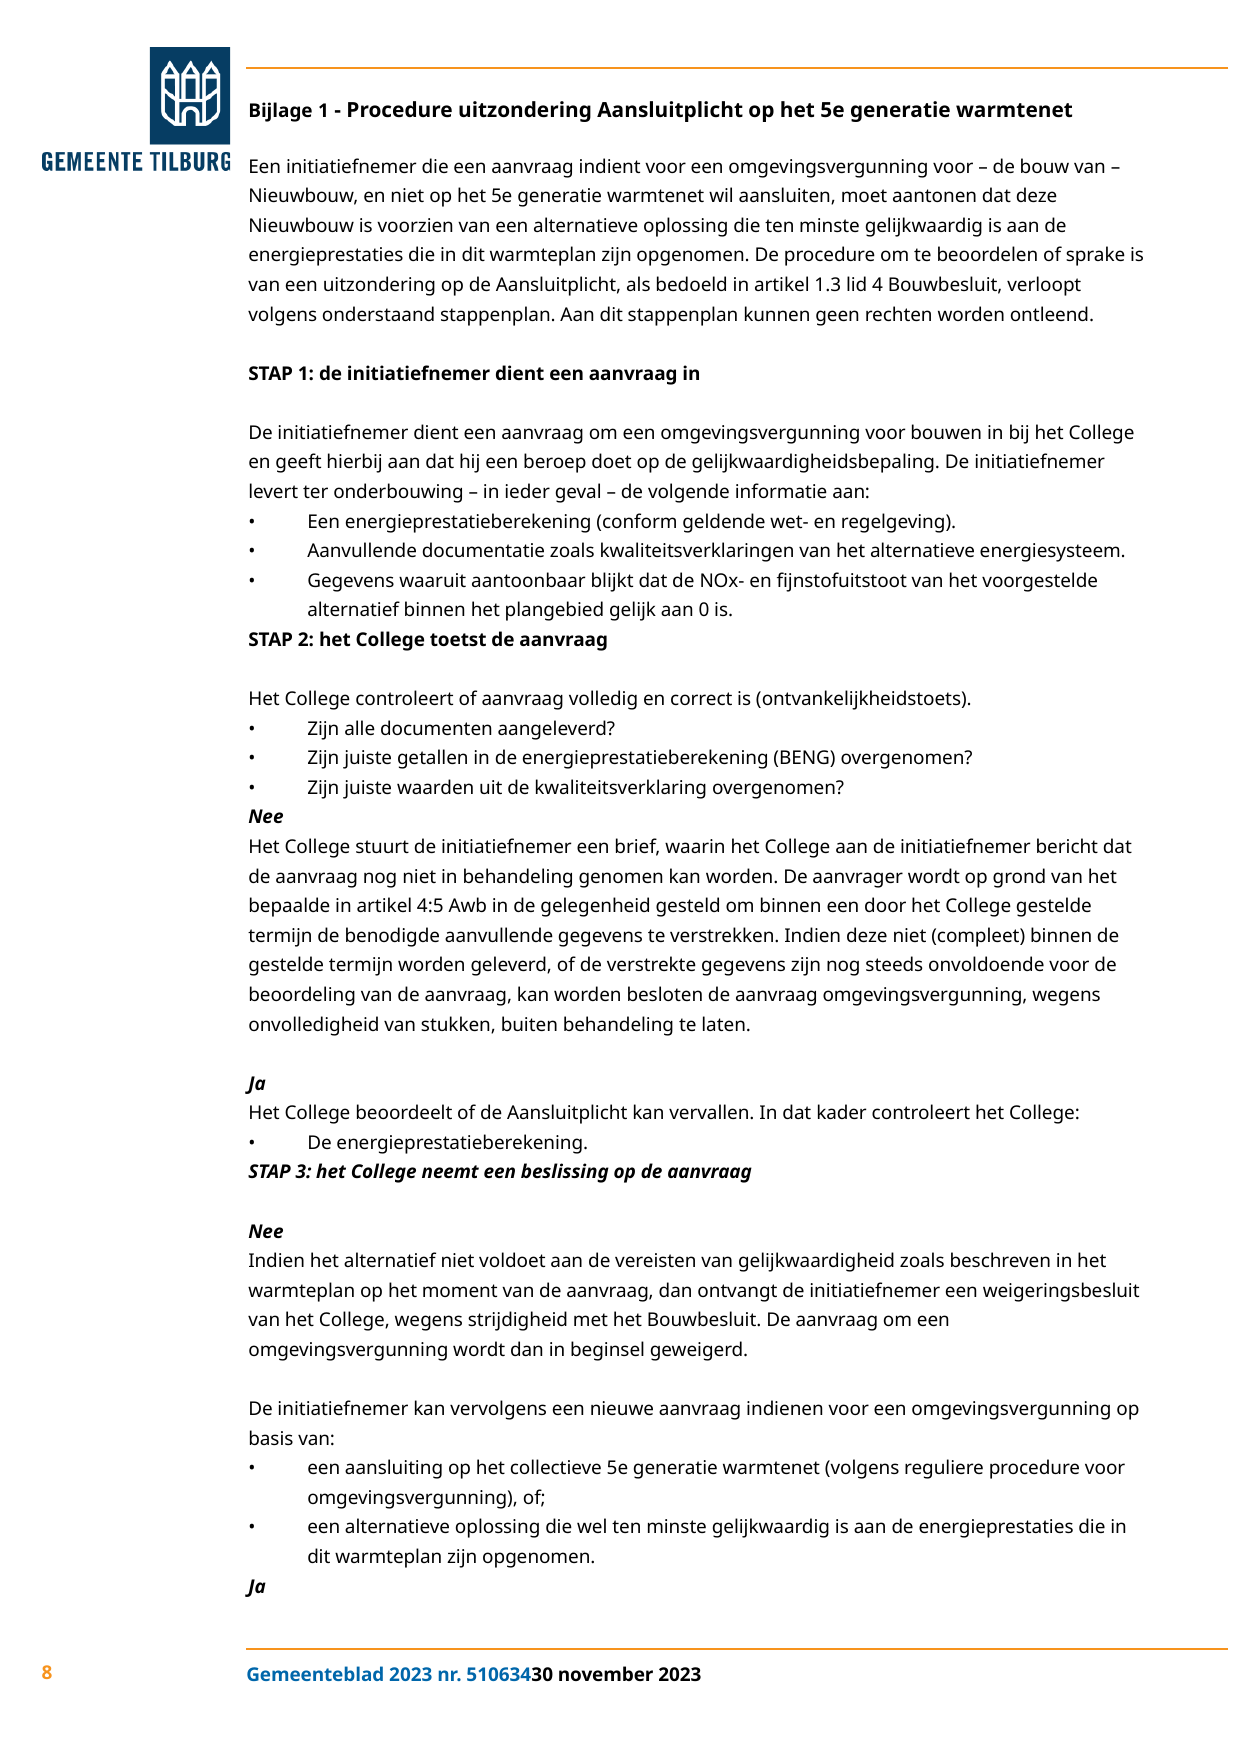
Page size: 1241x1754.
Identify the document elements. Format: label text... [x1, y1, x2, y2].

list Zijn alle documenten aangeleverd? [248, 715, 1152, 741]
list Gegevens waaruit aantoonbaar blijkt dat de NOx- en fijnstofuitstoot van het voorgestelde alternatief binnen het plangebied gelijk aan 0 is. [248, 567, 1152, 622]
text Indien het alternatief niet voldoet aan de vereisten van gelijkwaardigheid zoals beschreven in het warmteplan op het moment van de aanvraag, dan ontvangt de initiatiefnemer een weigeringsbesluit van het College, wegens strijdigheid met het Bouwbesluit. De aanvraag om een omgevingsvergunning wordt dan in beginsel geweigerd. [248, 1247, 1152, 1362]
text Een initiatiefnemer die een aanvraag indient voor een omgevingsvergunning voor – de bouw van – Nieuwbouw, en niet op het 5e generatie warmtenet wil aansluiten, moet aantonen dat deze Nieuwbouw is voorzien van een alternatieve oplossing die ten minste gelijkwaardig is aan de energieprestaties die in dit warmteplan zijn opgenomen. De procedure om te beoordelen of sprake is van een uitzondering op de Aansluitplicht, als bedoeld in artikel 1.3 lid 4 Bouwbesluit, verloopt volgens onderstaand stappenplan. Aan dit stappenplan kunnen geen rechten worden ontleend. [248, 153, 1152, 327]
list Zijn juiste getallen in de energieprestatieberekening (BENG) overgenomen? [248, 744, 1152, 770]
text Het College beoordeelt of de Aansluitplicht kan vervallen. In dat kader controleert het College: [248, 1099, 1152, 1125]
text Het College controleert of aanvraag volledig en correct is (ontvankelijkheidstoets). [248, 685, 1152, 711]
text STAP 3: het College neemt een beslissing op de aanvraag [248, 1159, 1152, 1184]
text Nee [248, 804, 1152, 829]
text Nee [248, 1218, 1152, 1244]
text Ja [248, 1573, 1152, 1599]
text Bijlage 1 - Procedure uitzondering Aansluitplicht op het 5e generatie warmtenet [248, 95, 1152, 123]
list Een energieprestatieberekening (conform geldende wet- en regelgeving). [248, 508, 1152, 534]
list De energieprestatieberekening. [248, 1129, 1152, 1155]
picture [41, 47, 231, 172]
list Zijn juiste waarden uit de kwaliteitsverklaring overgenomen? [248, 774, 1152, 800]
text STAP 2: het College toetst de aanvraag [248, 626, 1152, 652]
text Het College stuurt de initiatiefnemer een brief, waarin het College aan de initiatiefnemer bericht dat de aanvraag nog niet in behandeling genomen kan worden. De aanvrager wordt op grond van het bepaalde in artikel 4:5 Awb in de gelegenheid gesteld om binnen een door het College gestelde termijn de benodigde aanvullende gegevens te verstrekken. Indien deze niet (compleet) binnen de gestelde termijn worden geleverd, of de verstrekte gegevens zijn nog steeds onvoldoende voor de beoordeling van de aanvraag, kan worden besloten de aanvraag omgevingsvergunning, wegens onvolledigheid van stukken, buiten behandeling te laten. [248, 833, 1152, 1037]
text STAP 1: de initiatiefnemer dient een aanvraag in [248, 360, 1152, 386]
text De initiatiefnemer dient een aanvraag om een omgevingsvergunning voor bouwen in bij het College en geeft hierbij aan dat hij een beroep doet op de gelijkwaardigheidsbepaling. De initiatiefnemer levert ter onderbouwing – in ieder geval – de volgende informatie aan: [248, 419, 1152, 504]
text De initiatiefnemer kan vervolgens een nieuwe aanvraag indienen voor een omgevingsvergunning op basis van: [248, 1395, 1152, 1451]
list een aansluiting op het collectieve 5e generatie warmtenet (volgens reguliere procedure voor omgevingsvergunning), of; [248, 1454, 1152, 1510]
list Aanvullende documentatie zoals kwaliteitsverklaringen van het alternatieve energiesysteem. [248, 537, 1152, 563]
list een alternatieve oplossing die wel ten minste gelijkwaardig is aan de energieprestaties die in dit warmteplan zijn opgenomen. [248, 1514, 1152, 1569]
text Ja [248, 1070, 1152, 1096]
